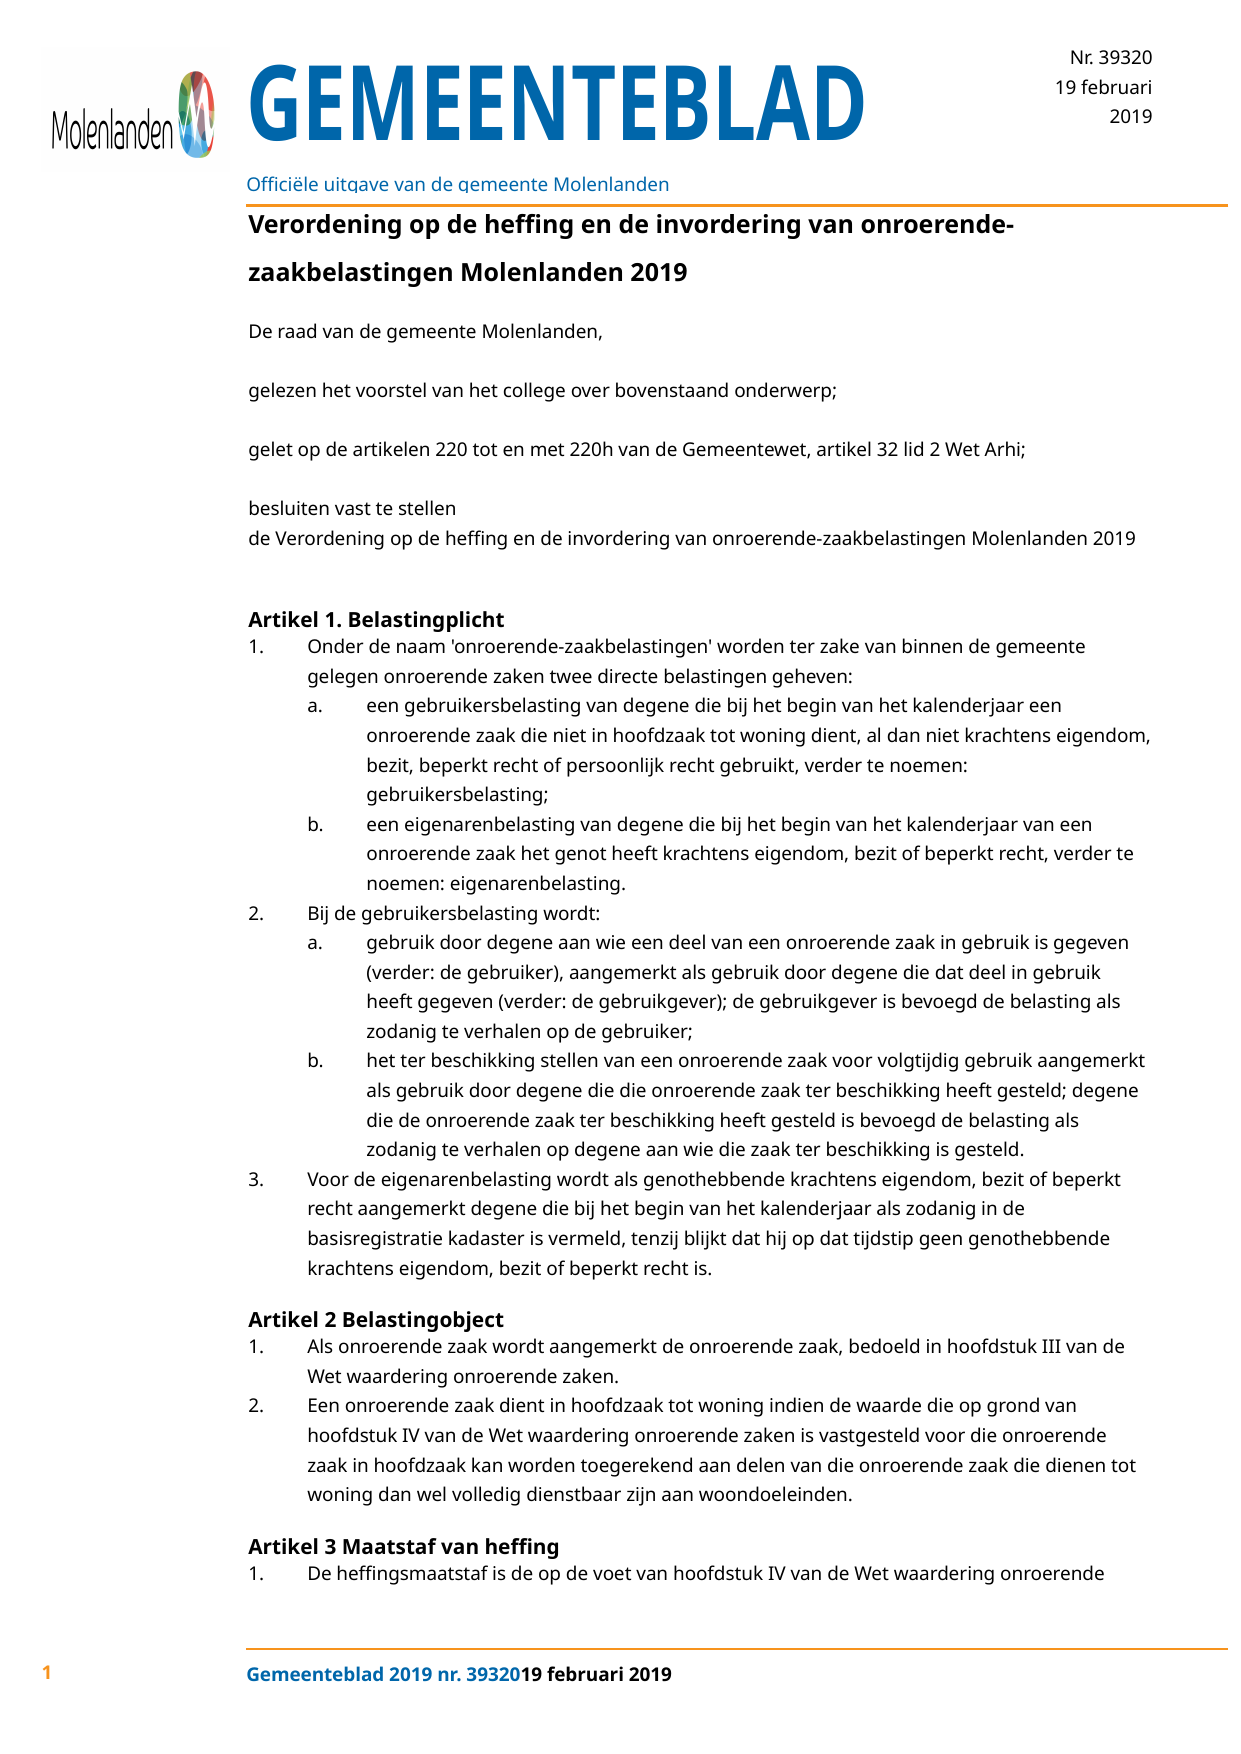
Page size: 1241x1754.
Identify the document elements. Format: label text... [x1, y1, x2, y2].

list een gebruikersbelasting van degene die bij het begin van het kalenderjaar een onroerende zaak die niet in hoofdzaak tot woning dient, al dan niet krachtens eigendom, bezit, beperkt recht of persoonlijk recht gebruikt, verder te noemen: gebruikersbelasting; [307, 693, 1152, 807]
list Onder de naam 'onroerende-zaakbelastingen' worden ter zake van binnen de gemeente gelegen onroerende zaken twee directe belastingen geheven: [248, 633, 1152, 689]
text besluiten vast te stellen [248, 495, 1152, 521]
text gelezen het voorstel van het college over bovenstaand onderwerp; [248, 377, 1152, 403]
text de Verordening op de heffing en de invordering van onroerende-zaakbelastingen Molenlanden 2019 [248, 525, 1152, 551]
picture [41, 47, 231, 172]
list het ter beschikking stellen van een onroerende zaak voor volgtijdig gebruik aangemerkt als gebruik door degene die die onroerende zaak ter beschikking heeft gesteld; degene die de onroerende zaak ter beschikking heeft gesteld is bevoegd de belasting als zodanig te verhalen op degene aan wie die zaak ter beschikking is gesteld. [307, 1048, 1152, 1162]
text Artikel 3 Maatstaf van heffing [248, 1532, 1152, 1560]
list Voor de eigenarenbelasting wordt als genothebbende krachtens eigendom, bezit of beperkt recht aangemerkt degene die bij het begin van het kalenderjaar als zodanig in de basisregistratie kadaster is vermeld, tenzij blijkt dat hij op dat tijdstip geen genothebbende krachtens eigendom, bezit of beperkt recht is. [248, 1166, 1152, 1280]
list Als onroerende zaak wordt aangemerkt de onroerende zaak, bedoeld in hoofdstuk III van de Wet waardering onroerende zaken. [248, 1333, 1152, 1389]
text gelet op de artikelen 220 tot en met 220h van de Gemeentewet, artikel 32 lid 2 Wet Arhi; [248, 436, 1152, 462]
list Bij de gebruikersbelasting wordt: [248, 900, 1152, 925]
list gebruik door degene aan wie een deel van een onroerende zaak in gebruik is gegeven (verder: de gebruiker), aangemerkt als gebruik door degene die dat deel in gebruik heeft gegeven (verder: de gebruikgever); de gebruikgever is bevoegd de belasting als zodanig te verhalen op de gebruiker; [307, 929, 1152, 1044]
text Artikel 1. Belastingplicht [248, 605, 1152, 633]
list De heffingsmaatstaf is de op de voet van hoofdstuk IV van de Wet waardering onroerende [248, 1560, 1152, 1586]
text De raad van de gemeente Molenlanden, [248, 318, 1152, 344]
text Artikel 2 Belastingobject [248, 1305, 1152, 1333]
list een eigenarenbelasting van degene die bij het begin van het kalenderjaar van een onroerende zaak het genot heeft krachtens eigendom, bezit of beperkt recht, verder te noemen: eigenarenbelasting. [307, 811, 1152, 896]
list Een onroerende zaak dient in hoofdzaak tot woning indien de waarde die op grond van hoofdstuk IV van de Wet waardering onroerende zaken is vastgesteld voor die onroerende zaak in hoofdzaak kan worden toegerekend aan delen van die onroerende zaak die dienen tot woning dan wel volledig dienstbaar zijn aan woondoeleinden. [248, 1393, 1152, 1507]
text Verordening op de heffing en de invordering van onroerende-zaakbelastingen Molenlanden 2019 [248, 207, 1152, 288]
